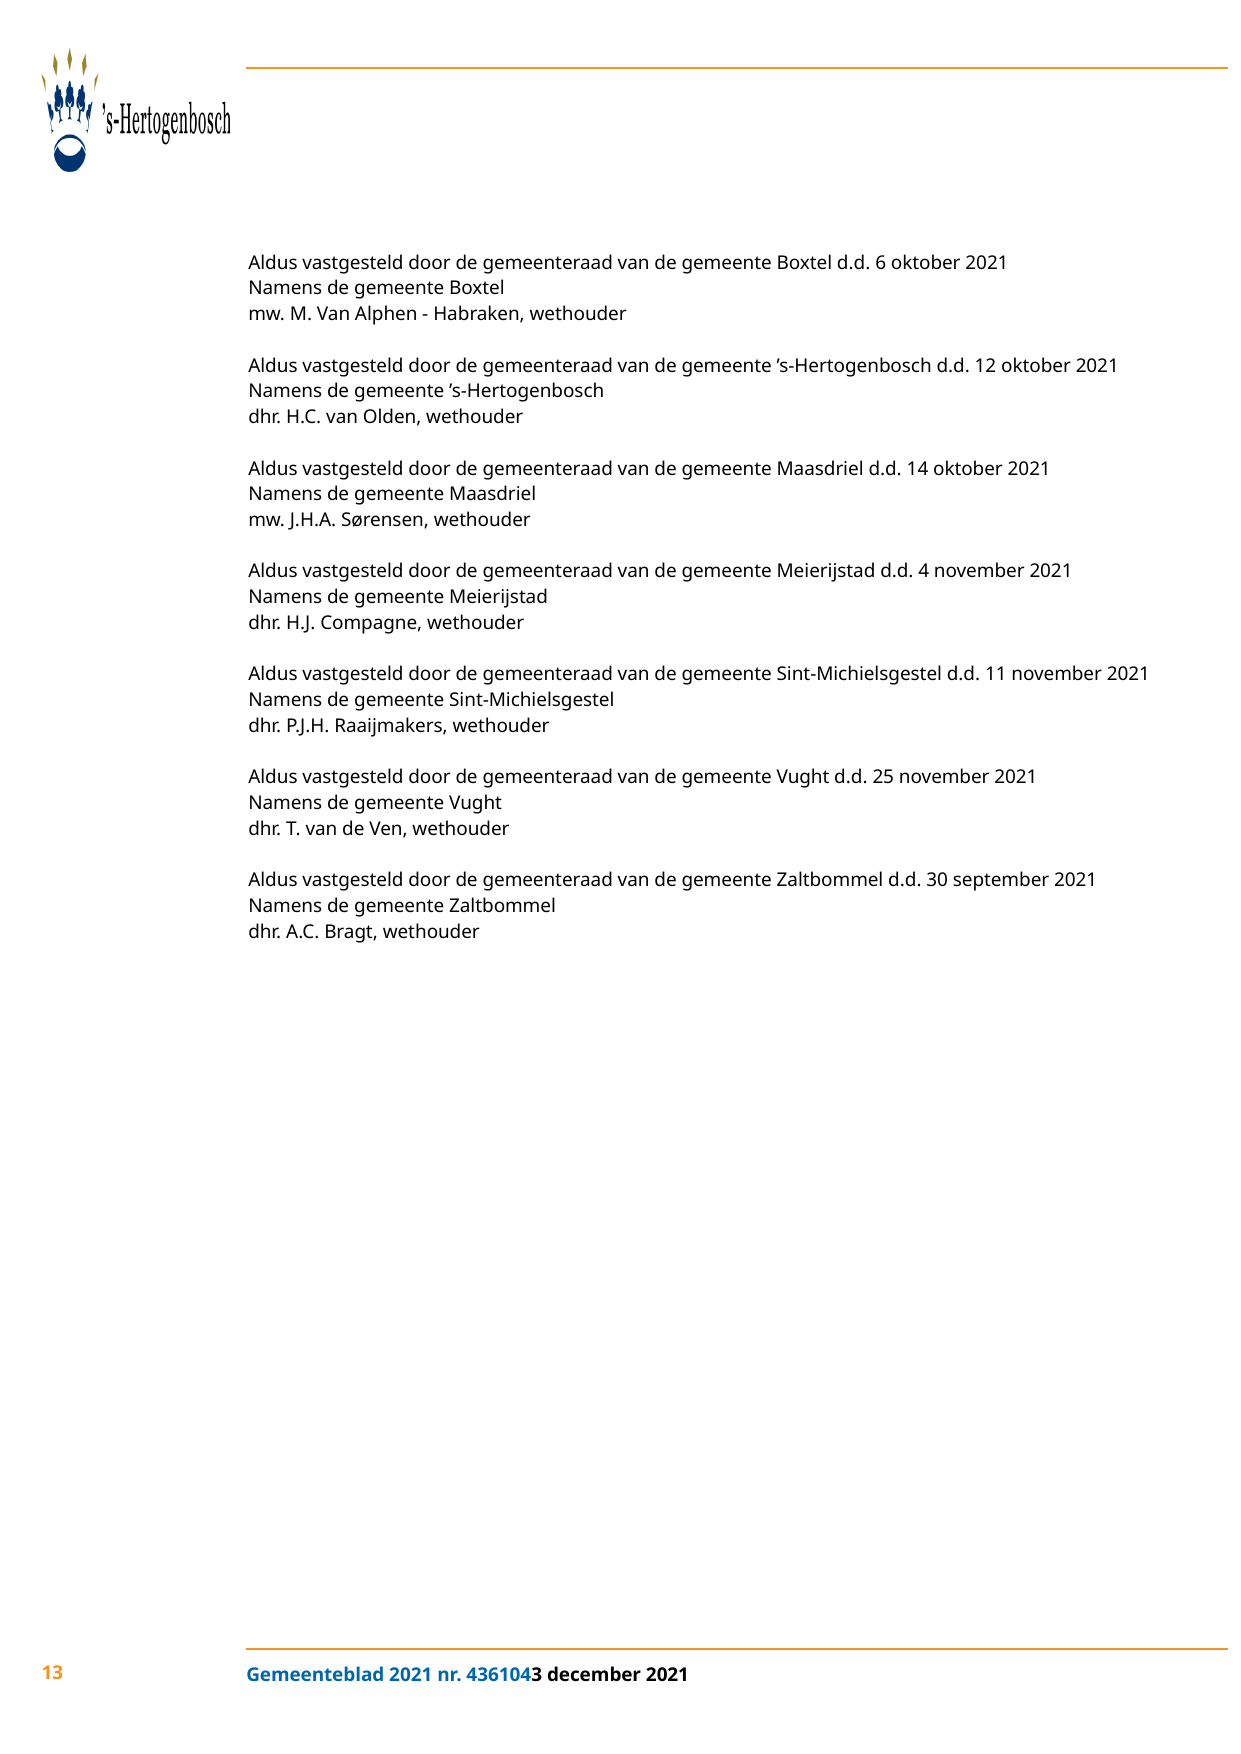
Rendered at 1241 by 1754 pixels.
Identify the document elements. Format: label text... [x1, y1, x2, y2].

text Aldus vastgesteld door de gemeenteraad van de gemeente Meierijstad d.d. 4 november 2021 [248, 558, 1152, 583]
text dhr. P.J.H. Raaijmakers, wethouder [248, 712, 1152, 738]
text mw. J.H.A. Sørensen, wethouder [248, 506, 1152, 532]
text Namens de gemeente Boxtel [248, 274, 1152, 300]
text Namens de gemeente ’s-Hertogenbosch [248, 377, 1152, 403]
text Namens de gemeente Vught [248, 789, 1152, 815]
text Namens de gemeente Maasdriel [248, 480, 1152, 506]
text Aldus vastgesteld door de gemeenteraad van de gemeente Zaltbommel d.d. 30 september 2021 [248, 866, 1152, 892]
text Aldus vastgesteld door de gemeenteraad van de gemeente Maasdriel d.d. 14 oktober 2021 [248, 455, 1152, 480]
text Namens de gemeente Meierijstad [248, 583, 1152, 609]
text mw. M. Van Alphen - Habraken, wethouder [248, 300, 1152, 326]
text Aldus vastgesteld door de gemeenteraad van de gemeente Sint-Michielsgestel d.d. 11 november 2021 [248, 661, 1152, 686]
text Namens de gemeente Zaltbommel [248, 892, 1152, 918]
text dhr. T. van de Ven, wethouder [248, 815, 1152, 841]
text Aldus vastgesteld door de gemeenteraad van de gemeente Boxtel d.d. 6 oktober 2021 [248, 249, 1152, 274]
text dhr. A.C. Bragt, wethouder [248, 918, 1152, 943]
picture [41, 47, 231, 172]
text dhr. H.J. Compagne, wethouder [248, 609, 1152, 635]
text Aldus vastgesteld door de gemeenteraad van de gemeente Vught d.d. 25 november 2021 [248, 763, 1152, 789]
text Namens de gemeente Sint-Michielsgestel [248, 686, 1152, 712]
text dhr. H.C. van Olden, wethouder [248, 403, 1152, 429]
text Aldus vastgesteld door de gemeenteraad van de gemeente ’s-Hertogenbosch d.d. 12 oktober 2021 [248, 352, 1152, 377]
